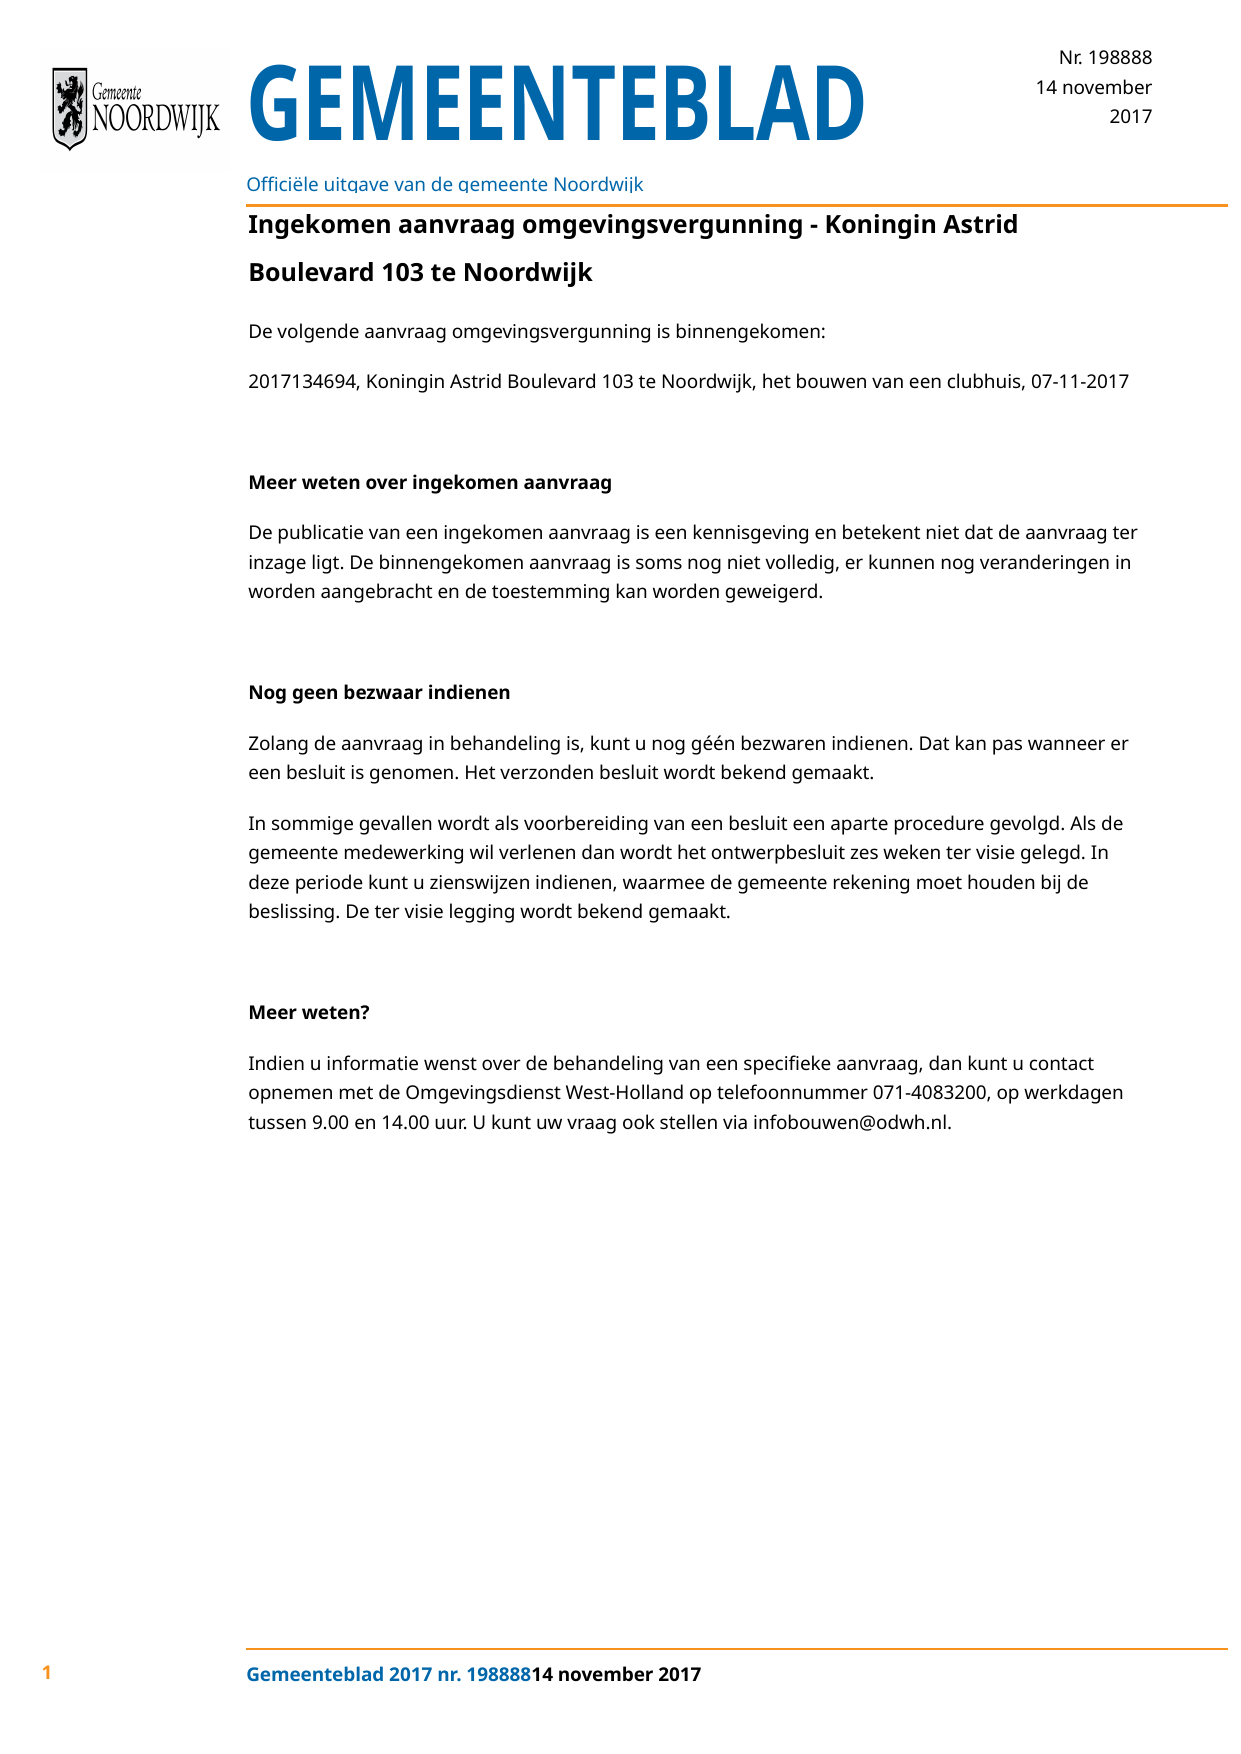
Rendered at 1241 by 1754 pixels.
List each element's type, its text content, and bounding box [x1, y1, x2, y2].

text De volgende aanvraag omgevingsvergunning is binnengekomen: [248, 318, 1152, 344]
text De publicatie van een ingekomen aanvraag is een kennisgeving en betekent niet dat de aanvraag ter inzage ligt. De binnengekomen aanvraag is soms nog niet volledig, er kunnen nog veranderingen in worden aangebracht en de toestemming kan worden geweigerd. [248, 519, 1152, 604]
text Meer weten? [248, 999, 1152, 1025]
text Meer weten over ingekomen aanvraag [248, 469, 1152, 495]
text Ingekomen aanvraag omgevingsvergunning - Koningin Astrid Boulevard 103 te Noordwijk [248, 207, 1152, 288]
text Zolang de aanvraag in behandeling is, kunt u nog géén bezwaren indienen. Dat kan pas wanneer er een besluit is genomen. Het verzonden besluit wordt bekend gemaakt. [248, 730, 1152, 785]
picture [41, 47, 231, 172]
text 2017134694, Koningin Astrid Boulevard 103 te Noordwijk, het bouwen van een clubhuis, 07-11-2017 [248, 368, 1152, 394]
text Indien u informatie wenst over de behandeling van een specifieke aanvraag, dan kunt u contact opnemen met de Omgevingsdienst West-Holland op telefoonnummer 071-4083200, op werkdagen tussen 9.00 en 14.00 uur. U kunt uw vraag ook stellen via infobouwen@odwh.nl. [248, 1050, 1152, 1135]
text In sommige gevallen wordt als voorbereiding van een besluit een aparte procedure gevolgd. Als de gemeente medewerking wil verlenen dan wordt het ontwerpbesluit zes weken ter visie gelegd. In deze periode kunt u zienswijzen indienen, waarmee de gemeente rekening moet houden bij de beslissing. De ter visie legging wordt bekend gemaakt. [248, 810, 1152, 924]
text Nog geen bezwaar indienen [248, 679, 1152, 705]
